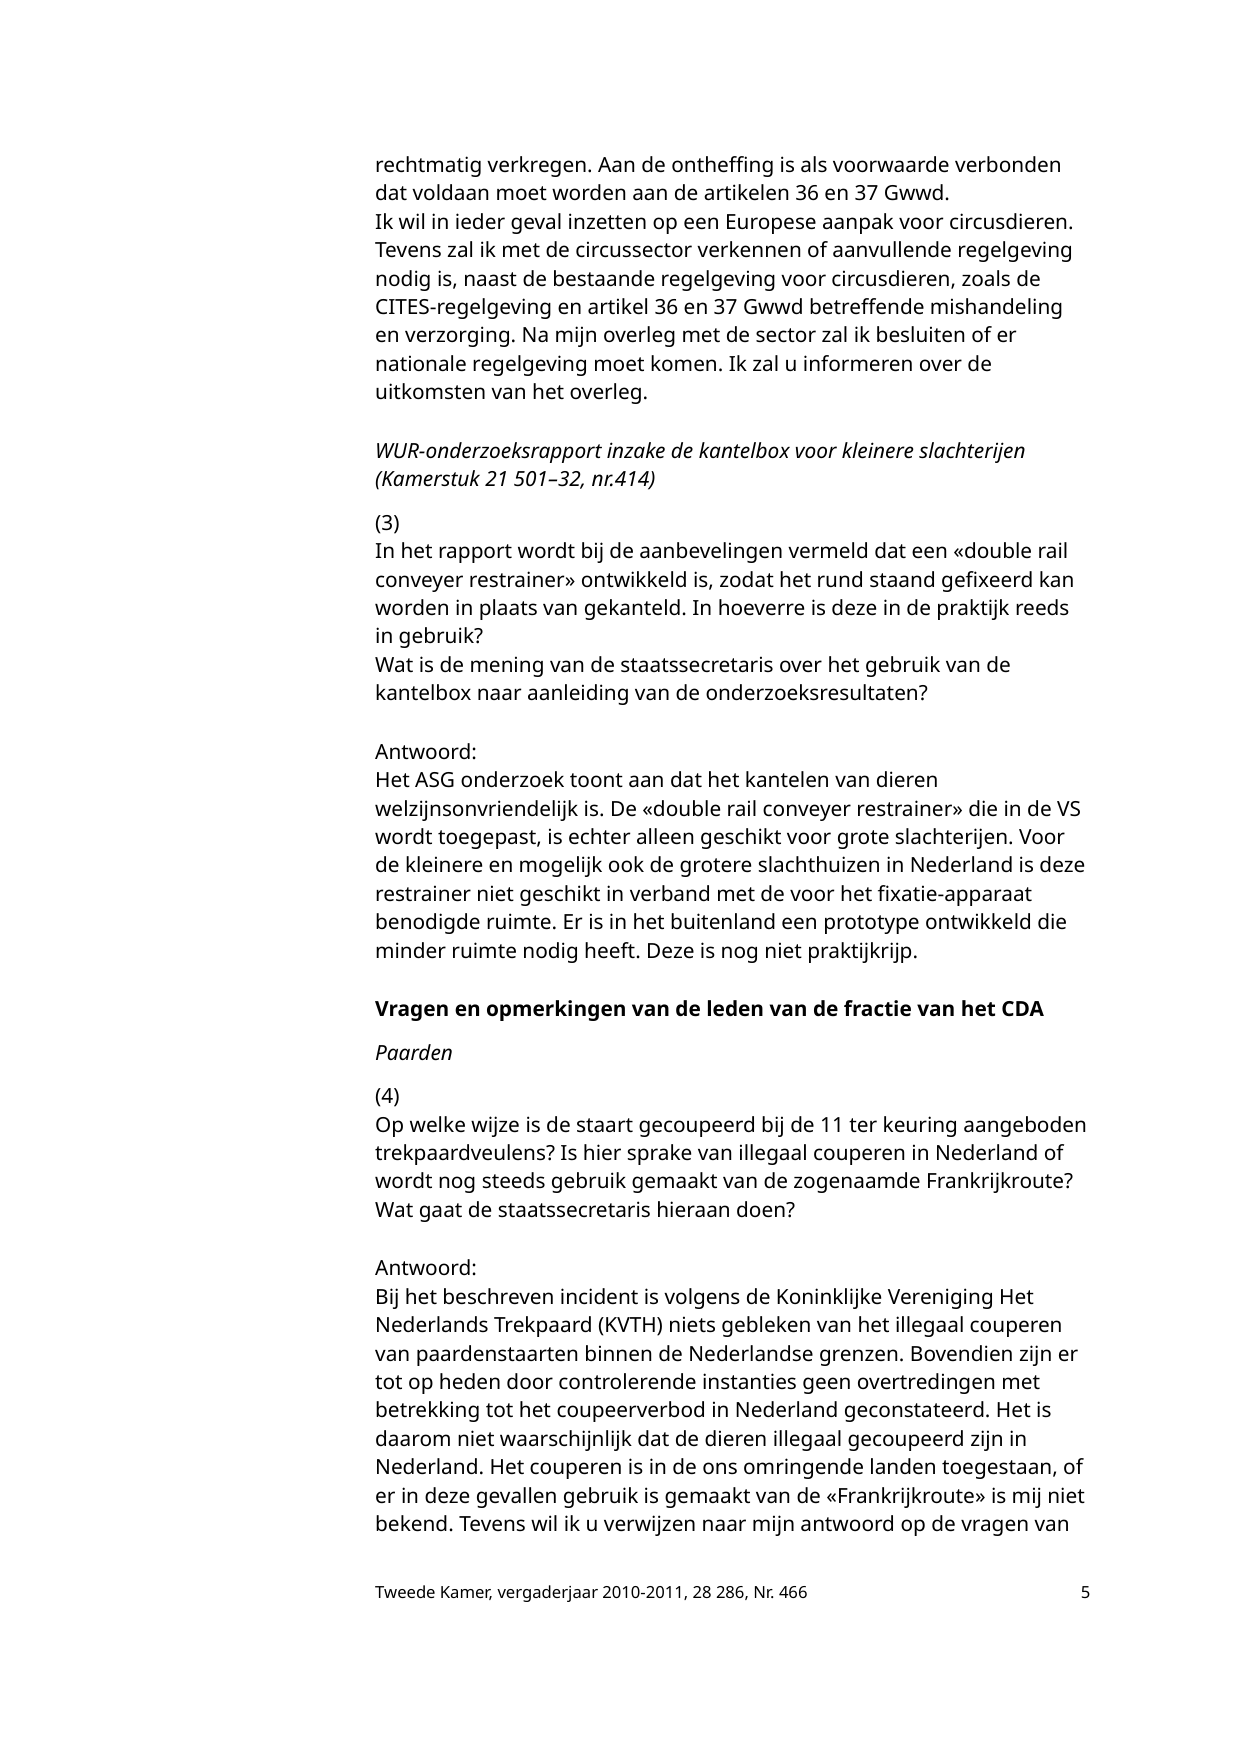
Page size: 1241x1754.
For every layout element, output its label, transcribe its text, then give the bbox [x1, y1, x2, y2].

text Het ASG onderzoek toont aan dat het kantelen van dieren welzijnsonvriendelijk is. De «double rail conveyer restrainer» die in de VS wordt toegepast, is echter alleen geschikt voor grote slachterijen. Voor de kleinere en mogelijk ook de grotere slachthuizen in Nederland is deze restrainer niet geschikt in verband met de voor het fixatie-apparaat benodigde ruimte. Er is in het buitenland een prototype ontwikkeld die minder ruimte nodig heeft. Deze is nog niet praktijkrijp. [375, 765, 1090, 964]
text (3) [375, 508, 1090, 536]
text Antwoord: [375, 1253, 1090, 1282]
text (4) [375, 1081, 1090, 1110]
text Op welke wijze is de staart gecoupeerd bij de 11 ter keuring aangeboden trekpaardveulens? Is hier sprake van illegaal couperen in Nederland of wordt nog steeds gebruik gemaakt van de zogenaamde Frankrijkroute? Wat gaat de staatssecretaris hieraan doen? [375, 1110, 1090, 1223]
text In het rapport wordt bij de aanbevelingen vermeld dat een «double rail conveyer restrainer» ontwikkeld is, zodat het rund staand gefixeerd kan worden in plaats van gekanteld. In hoeverre is deze in de praktijk reeds in gebruik? [375, 536, 1090, 650]
text Bij het beschreven incident is volgens de Koninklijke Vereniging Het Nederlands Trekpaard (KVTH) niets gebleken van het illegaal couperen van paardenstaarten binnen de Nederlandse grenzen. Bovendien zijn er tot op heden door controlerende instanties geen overtredingen met betrekking tot het coupeerverbod in Nederland geconstateerd. Het is daarom niet waarschijnlijk dat de dieren illegaal gecoupeerd zijn in Nederland. Het couperen is in de ons omringende landen toegestaan, of er in deze gevallen gebruik is gemaakt van de «Frankrijkroute» is mij niet bekend. Tevens wil ik u verwijzen naar mijn antwoord op de vragen van [375, 1282, 1090, 1538]
text Wat is de mening van de staatssecretaris over het gebruik van de kantelbox naar aanleiding van de onderzoeksresultaten? [375, 650, 1090, 707]
text Antwoord: [375, 737, 1090, 765]
text WUR-onderzoeksrapport inzake de kantelbox voor kleinere slachterijen (Kamerstuk 21 501–32, nr.414) [375, 436, 1090, 493]
text rechtmatig verkregen. Aan de ontheffing is als voorwaarde verbonden dat voldaan moet worden aan de artikelen 36 en 37 Gwwd. [375, 150, 1090, 207]
text Ik wil in ieder geval inzetten op een Europese aanpak voor circusdieren. Tevens zal ik met de circussector verkennen of aanvullende regelgeving nodig is, naast de bestaande regelgeving voor circusdieren, zoals de CITES-regelgeving en artikel 36 en 37 Gwwd betreffende mishandeling en verzorging. Na mijn overleg met de sector zal ik besluiten of er nationale regelgeving moet komen. Ik zal u informeren over de uitkomsten van het overleg. [375, 207, 1090, 406]
text Vragen en opmerkingen van de leden van de fractie van het CDA [375, 994, 1090, 1023]
text Paarden [375, 1038, 1090, 1066]
